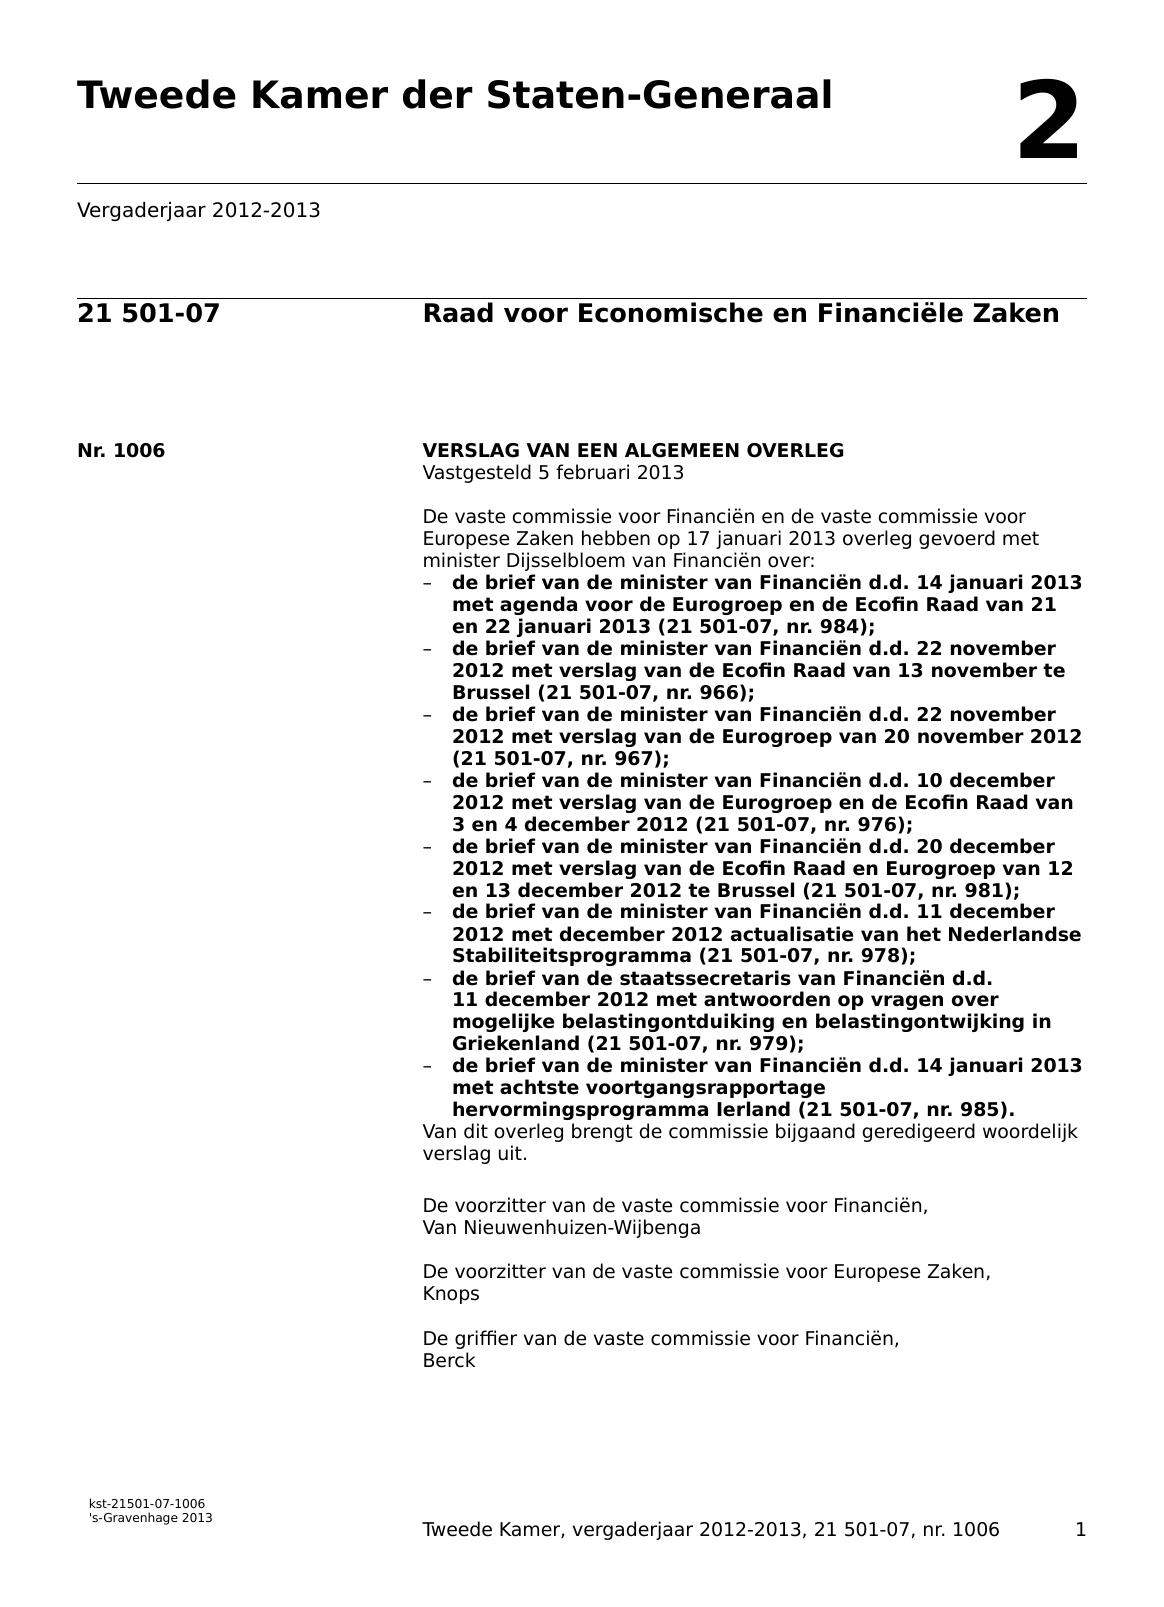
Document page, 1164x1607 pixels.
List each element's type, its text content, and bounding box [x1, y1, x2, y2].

text – de brief van de minister van Financiën d.d. 14 januari 2013 met agenda voor de Eurogroep en de Ecofin Raad van 21 en 22 januari 2013 (21 501-07, nr. 984); [422, 572, 1087, 638]
text – de brief van de minister van Financiën d.d. 14 januari 2013 met achtste voortgangsrapportage hervormingsprogramma Ierland (21 501-07, nr. 985). [422, 1055, 1087, 1121]
table_header 2 [886, 59, 1087, 183]
text De voorzitter van de vaste commissie voor Europese Zaken, Knops [422, 1261, 1087, 1305]
text – de brief van de minister van Financiën d.d. 10 december 2012 met verslag van de Eurogroep en de Ecofin Raad van 3 en 4 december 2012 (21 501-07, nr. 976); [422, 769, 1087, 836]
text De voorzitter van de vaste commissie voor Financiën, Van Nieuwenhuizen-Wijbenga [422, 1195, 1087, 1239]
subtitle 21 501-07 Raad voor Economische en Financiële Zaken [77, 299, 1087, 329]
table_header Tweede Kamer der Staten-Generaal [77, 59, 886, 183]
text kst-21501-07-1006 [88, 1497, 323, 1511]
text – de brief van de minister van Financiën d.d. 11 december 2012 met december 2012 actualisatie van het Nederlandse Stabiliteitsprogramma (21 501-07, nr. 978); [422, 901, 1087, 967]
text Van dit overleg brengt de commissie bijgaand geredigeerd woordelijk verslag uit. [422, 1121, 1087, 1165]
text – de brief van de minister van Financiën d.d. 20 december 2012 met verslag van de Ecofin Raad en Eurogroep van 12 en 13 december 2012 te Brussel (21 501-07, nr. 981); [422, 836, 1087, 901]
table_cell Vergaderjaar 2012-2013 [77, 184, 1087, 298]
text 's-Gravenhage 2013 [88, 1511, 323, 1525]
text – de brief van de minister van Financiën d.d. 22 november 2012 met verslag van de Ecofin Raad van 13 november te Brussel (21 501-07, nr. 966); [422, 638, 1087, 704]
text Vastgesteld 5 februari 2013 [422, 462, 1087, 484]
text De griffier van de vaste commissie voor Financiën, Berck [422, 1327, 1087, 1371]
subtitle Nr. 1006 VERSLAG VAN EEN ALGEMEEN OVERLEG [77, 440, 1087, 462]
text – de brief van de minister van Financiën d.d. 22 november 2012 met verslag van de Eurogroep van 20 november 2012 (21 501-07, nr. 967); [422, 704, 1087, 769]
text – de brief van de staatssecretaris van Financiën d.d. 11 december 2012 met antwoorden op vragen over mogelijke belastingontduiking en belastingontwijking in Griekenland (21 501-07, nr. 979); [422, 967, 1087, 1055]
text De vaste commissie voor Financiën en de vaste commissie voor Europese Zaken hebben op 17 januari 2013 overleg gevoerd met minister Dijsselbloem van Financiën over: [422, 506, 1087, 572]
